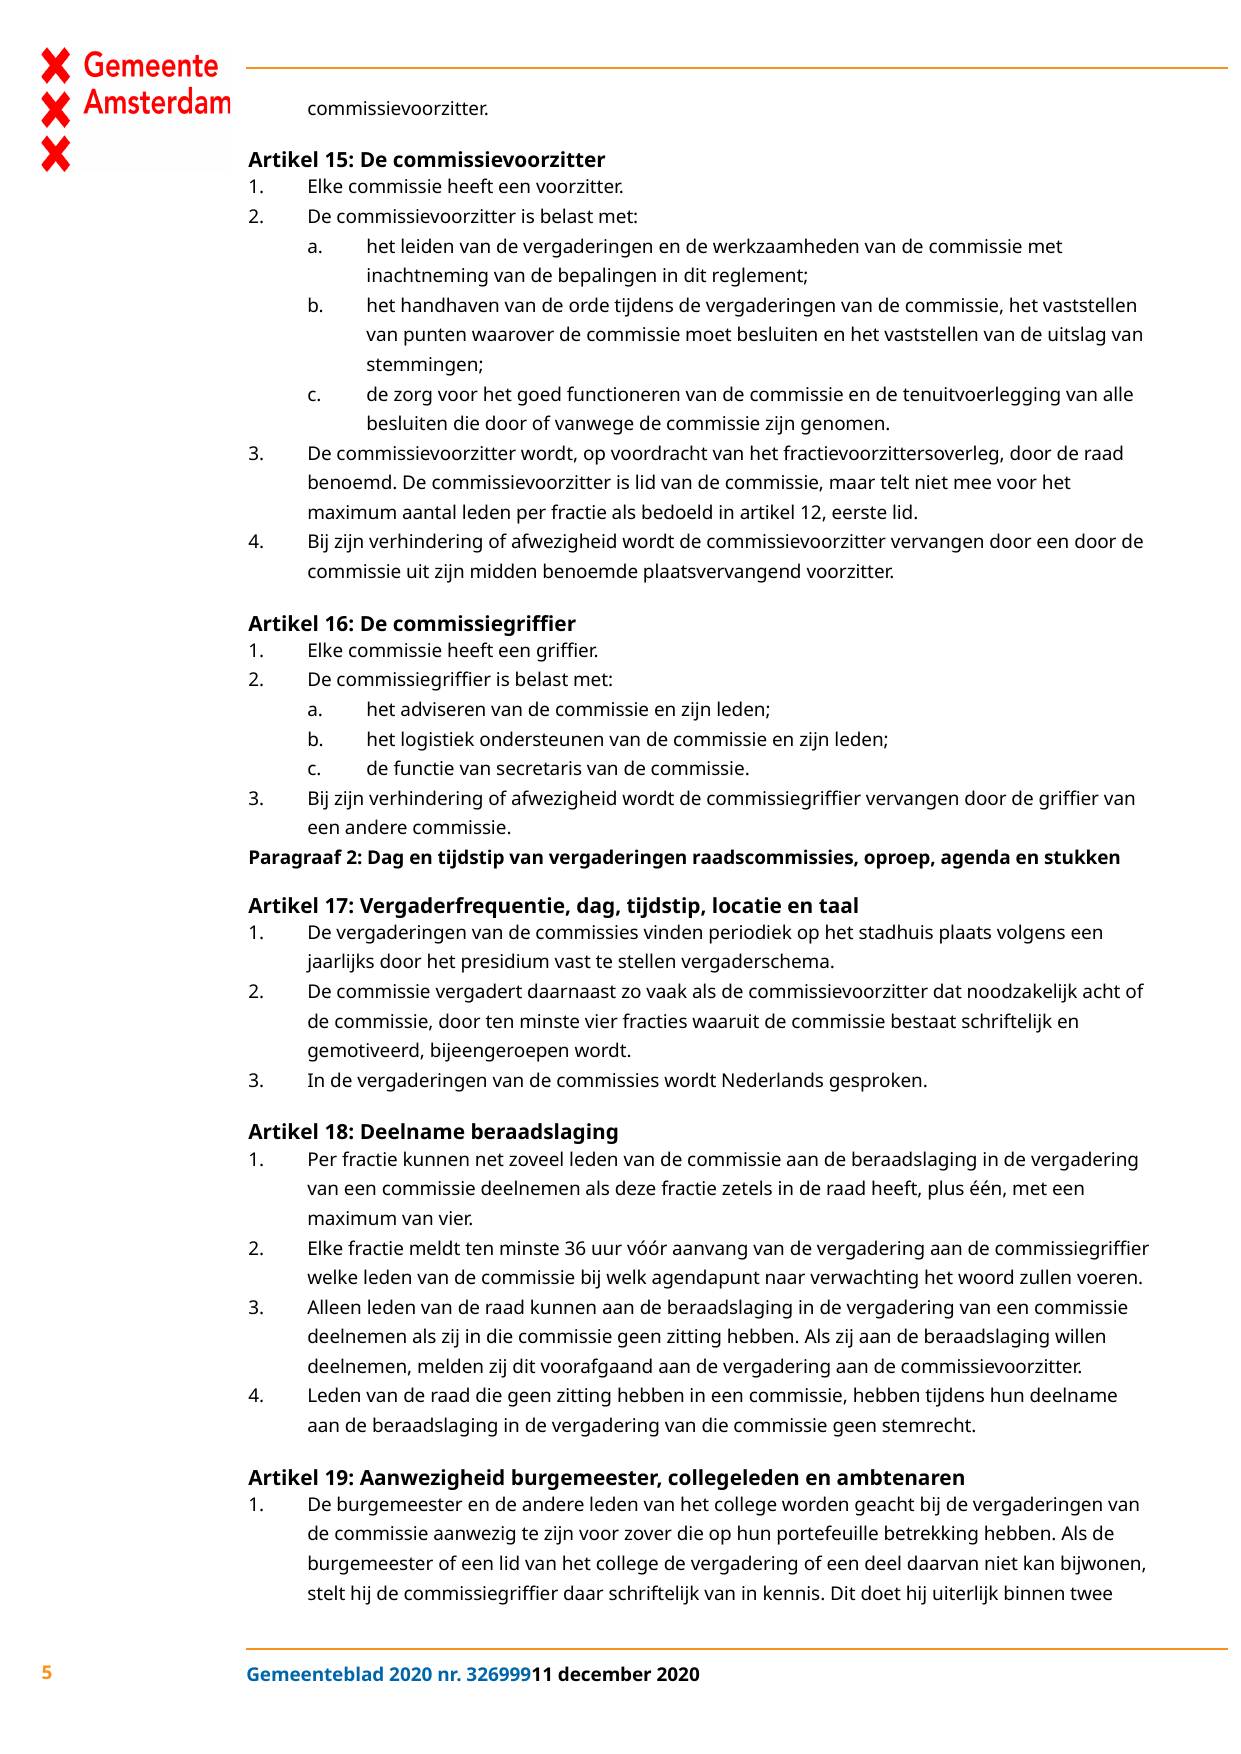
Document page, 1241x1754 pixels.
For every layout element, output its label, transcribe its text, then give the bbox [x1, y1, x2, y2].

list De commissiegriffier is belast met: [248, 667, 1152, 692]
text Artikel 15: De commissievoorzitter [248, 145, 1152, 174]
list De commissie vergadert daarnaast zo vaak als de commissievoorzitter dat noodzakelijk acht of de commissie, door ten minste vier fracties waaruit de commissie bestaat schriftelijk en gemotiveerd, bijeengeroepen wordt. [248, 978, 1152, 1063]
text Artikel 17: Vergaderfrequentie, dag, tijdstip, locatie en taal [248, 891, 1152, 919]
list de functie van secretaris van de commissie. [307, 755, 1152, 781]
list het logistiek ondersteunen van de commissie en zijn leden; [307, 726, 1152, 752]
list De commissievoorzitter is belast met: [248, 203, 1152, 229]
list Elke commissie heeft een griffier. [248, 637, 1152, 663]
text Artikel 19: Aanwezigheid burgemeester, collegeleden en ambtenaren [248, 1463, 1152, 1491]
text Paragraaf 2: Dag en tijdstip van vergaderingen raadscommissies, oproep, agenda en stukken [248, 844, 1152, 870]
list De commissievoorzitter wordt, op voordracht van het fractievoorzittersoverleg, door de raad benoemd. De commissievoorzitter is lid van de commissie, maar telt niet mee voor het maximum aantal leden per fractie als bedoeld in artikel 12, eerste lid. [248, 440, 1152, 525]
list commissievoorzitter. [248, 95, 1152, 121]
list de zorg voor het goed functioneren van de commissie en de tenuitvoerlegging van alle besluiten die door of vanwege de commissie zijn genomen. [307, 381, 1152, 436]
list De vergaderingen van de commissies vinden periodiek op het stadhuis plaats volgens een jaarlijks door het presidium vast te stellen vergaderschema. [248, 919, 1152, 974]
list het handhaven van de orde tijdens de vergaderingen van de commissie, het vaststellen van punten waarover de commissie moet besluiten en het vaststellen van de uitslag van stemmingen; [307, 292, 1152, 377]
list Leden van de raad die geen zitting hebben in een commissie, hebben tijdens hun deelname aan de beraadslaging in de vergadering van die commissie geen stemrecht. [248, 1383, 1152, 1438]
list het adviseren van de commissie en zijn leden; [307, 696, 1152, 722]
list het leiden van de vergaderingen en de werkzaamheden van de commissie met inachtneming van de bepalingen in dit reglement; [307, 233, 1152, 288]
list Bij zijn verhindering of afwezigheid wordt de commissiegriffier vervangen door de griffier van een andere commissie. [248, 785, 1152, 840]
list Per fractie kunnen net zoveel leden van de commissie aan de beraadslaging in de vergadering van een commissie deelnemen als deze fractie zetels in de raad heeft, plus één, met een maximum van vier. [248, 1146, 1152, 1231]
list Elke fractie meldt ten minste 36 uur vóór aanvang van de vergadering aan de commissiegriffier welke leden van de commissie bij welk agendapunt naar verwachting het woord zullen voeren. [248, 1235, 1152, 1290]
list De burgemeester en de andere leden van het college worden geacht bij de vergaderingen van de commissie aanwezig te zijn voor zover die op hun portefeuille betrekking hebben. Als de burgemeester of een lid van het college de vergadering of een deel daarvan niet kan bijwonen, stelt hij de commissiegriffier daar schriftelijk van in kennis. Dit doet hij uiterlijk binnen twee [248, 1491, 1152, 1606]
list Bij zijn verhindering of afwezigheid wordt de commissievoorzitter vervangen door een door de commissie uit zijn midden benoemde plaatsvervangend voorzitter. [248, 529, 1152, 584]
text Artikel 18: Deelname beraadslaging [248, 1117, 1152, 1146]
picture [41, 47, 231, 172]
list Alleen leden van de raad kunnen aan de beraadslaging in de vergadering van een commissie deelnemen als zij in die commissie geen zitting hebben. Als zij aan de beraadslaging willen deelnemen, melden zij dit voorafgaand aan de vergadering aan de commissievoorzitter. [248, 1294, 1152, 1379]
list In de vergaderingen van de commissies wordt Nederlands gesproken. [248, 1067, 1152, 1093]
list Elke commissie heeft een voorzitter. [248, 174, 1152, 199]
text Artikel 16: De commissiegriffier [248, 609, 1152, 637]
